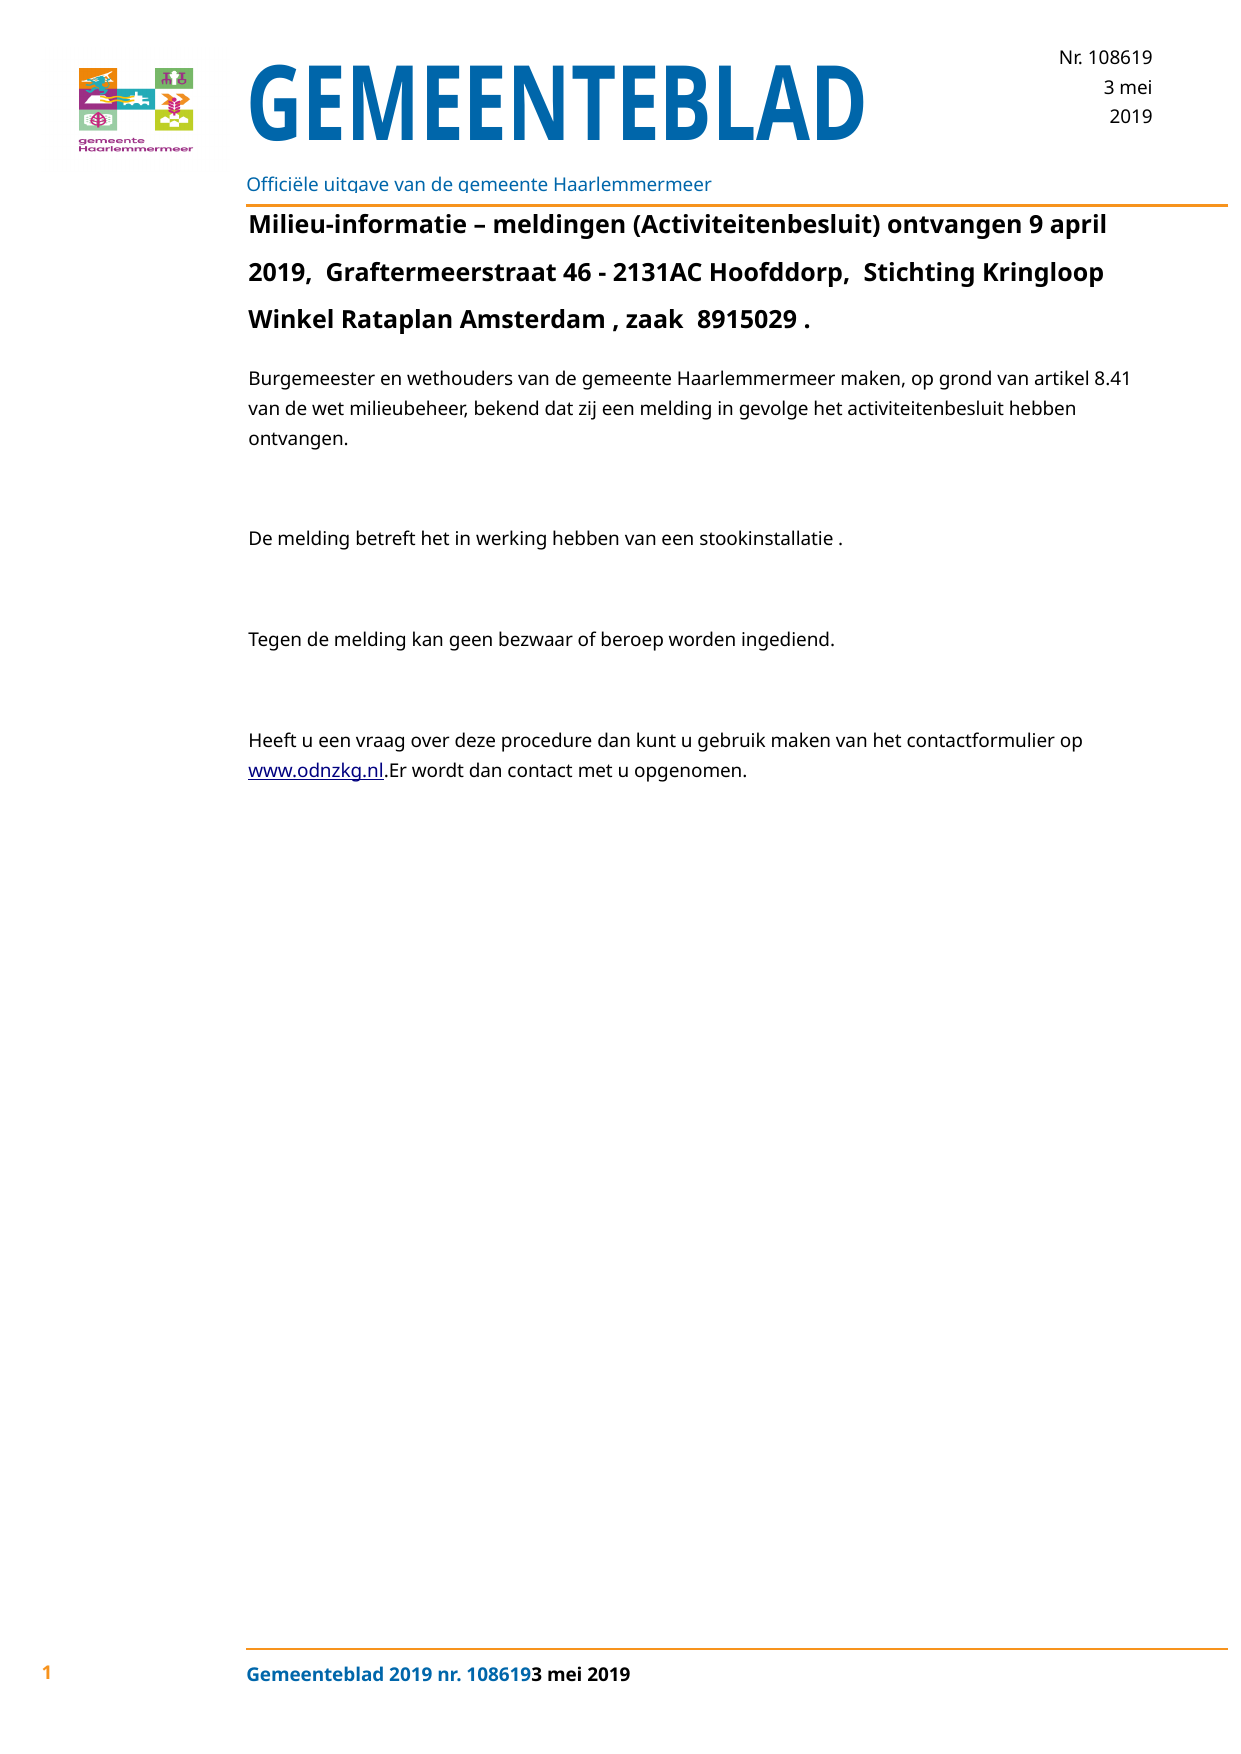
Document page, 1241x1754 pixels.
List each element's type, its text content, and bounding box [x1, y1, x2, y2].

picture [41, 47, 231, 172]
text Milieu-informatie – meldingen (Activiteitenbesluit) ontvangen 9 april 2019, Graftermeerstraat 46 - 2131AC Hoofddorp, Stichting Kringloop Winkel Rataplan Amsterdam , zaak 8915029 . [248, 207, 1152, 336]
text De melding betreft het in werking hebben van een stookinstallatie . [248, 526, 1152, 551]
text Tegen de melding kan geen bezwaar of beroep worden ingediend. [248, 626, 1152, 652]
text Heeft u een vraag over deze procedure dan kunt u gebruik maken van het contactformulier op www.odnzkg.nl.Er wordt dan contact met u opgenomen. [248, 727, 1152, 782]
text Burgemeester en wethouders van de gemeente Haarlemmermeer maken, op grond van artikel 8.41 van de wet milieubeheer, bekend dat zij een melding in gevolge het activiteitenbesluit hebben ontvangen. [248, 366, 1152, 450]
